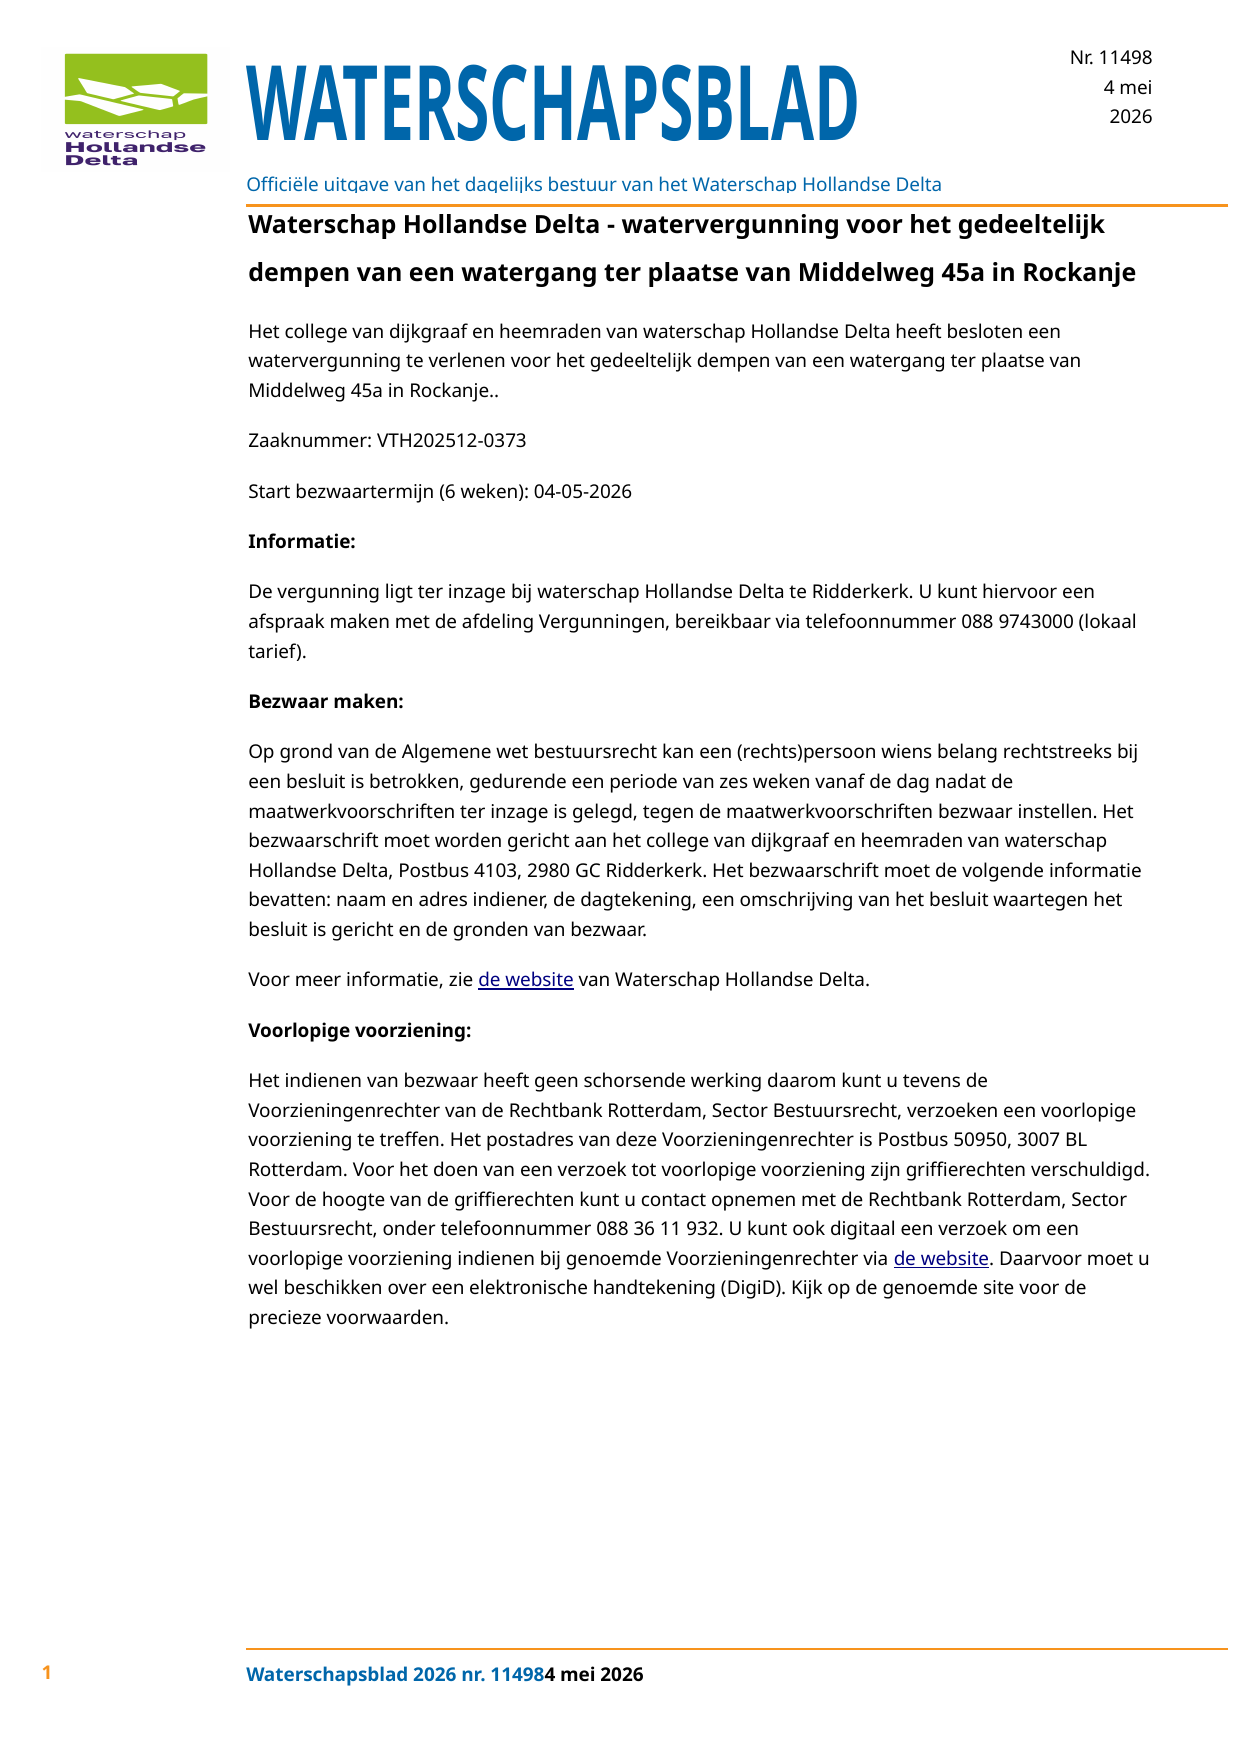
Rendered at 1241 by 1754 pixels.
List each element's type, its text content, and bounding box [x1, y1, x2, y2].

text Op grond van de Algemene wet bestuursrecht kan een (rechts)persoon wiens belang rechtstreeks bij een besluit is betrokken, gedurende een periode van zes weken vanaf de dag nadat de maatwerkvoorschriften ter inzage is gelegd, tegen de maatwerkvoorschriften bezwaar instellen. Het bezwaarschrift moet worden gericht aan het college van dijkgraaf en heemraden van waterschap Hollandse Delta, Postbus 4103, 2980 GC Ridderkerk. Het bezwaarschrift moet de volgende informatie bevatten: naam en adres indiener, de dagtekening, een omschrijving van het besluit waartegen het besluit is gericht en de gronden van bezwaar. [248, 739, 1152, 942]
text Zaaknummer: VTH202512-0373 [248, 427, 1152, 453]
picture [41, 47, 231, 172]
text Voorlopige voorziening: [248, 1017, 1152, 1043]
text Informatie: [248, 528, 1152, 554]
text Voor meer informatie, zie de website van Waterschap Hollandse Delta. [248, 967, 1152, 992]
text Het indienen van bezwaar heeft geen schorsende werking daarom kunt u tevens de Voorzieningenrechter van de Rechtbank Rotterdam, Sector Bestuursrecht, verzoeken een voorlopige voorziening te treffen. Het postadres van deze Voorzieningenrechter is Postbus 50950, 3007 BL Rotterdam. Voor het doen van een verzoek tot voorlopige voorziening zijn griffierechten verschuldigd. Voor de hoogte van de griffierechten kunt u contact opnemen met de Rechtbank Rotterdam, Sector Bestuursrecht, onder telefoonnummer 088 36 11 932. U kunt ook digitaal een verzoek om een voorlopige voorziening indienen bij genoemde Voorzieningenrechter via de website. Daarvoor moet u wel beschikken over een elektronische handtekening (DigiD). Kijk op de genoemde site voor de precieze voorwaarden. [248, 1067, 1152, 1330]
text Waterschap Hollandse Delta - watervergunning voor het gedeeltelijk dempen van een watergang ter plaatse van Middelweg 45a in Rockanje [248, 207, 1152, 288]
text Bezwaar maken: [248, 688, 1152, 714]
text De vergunning ligt ter inzage bij waterschap Hollandse Delta te Ridderkerk. U kunt hiervoor een afspraak maken met de afdeling Vergunningen, bereikbaar via telefoonnummer 088 9743000 (lokaal tarief). [248, 579, 1152, 664]
text Het college van dijkgraaf en heemraden van waterschap Hollandse Delta heeft besloten een watervergunning te verlenen voor het gedeeltelijk dempen van een watergang ter plaatse van Middelweg 45a in Rockanje.. [248, 318, 1152, 403]
text Start bezwaartermijn (6 weken): 04-05-2026 [248, 478, 1152, 504]
